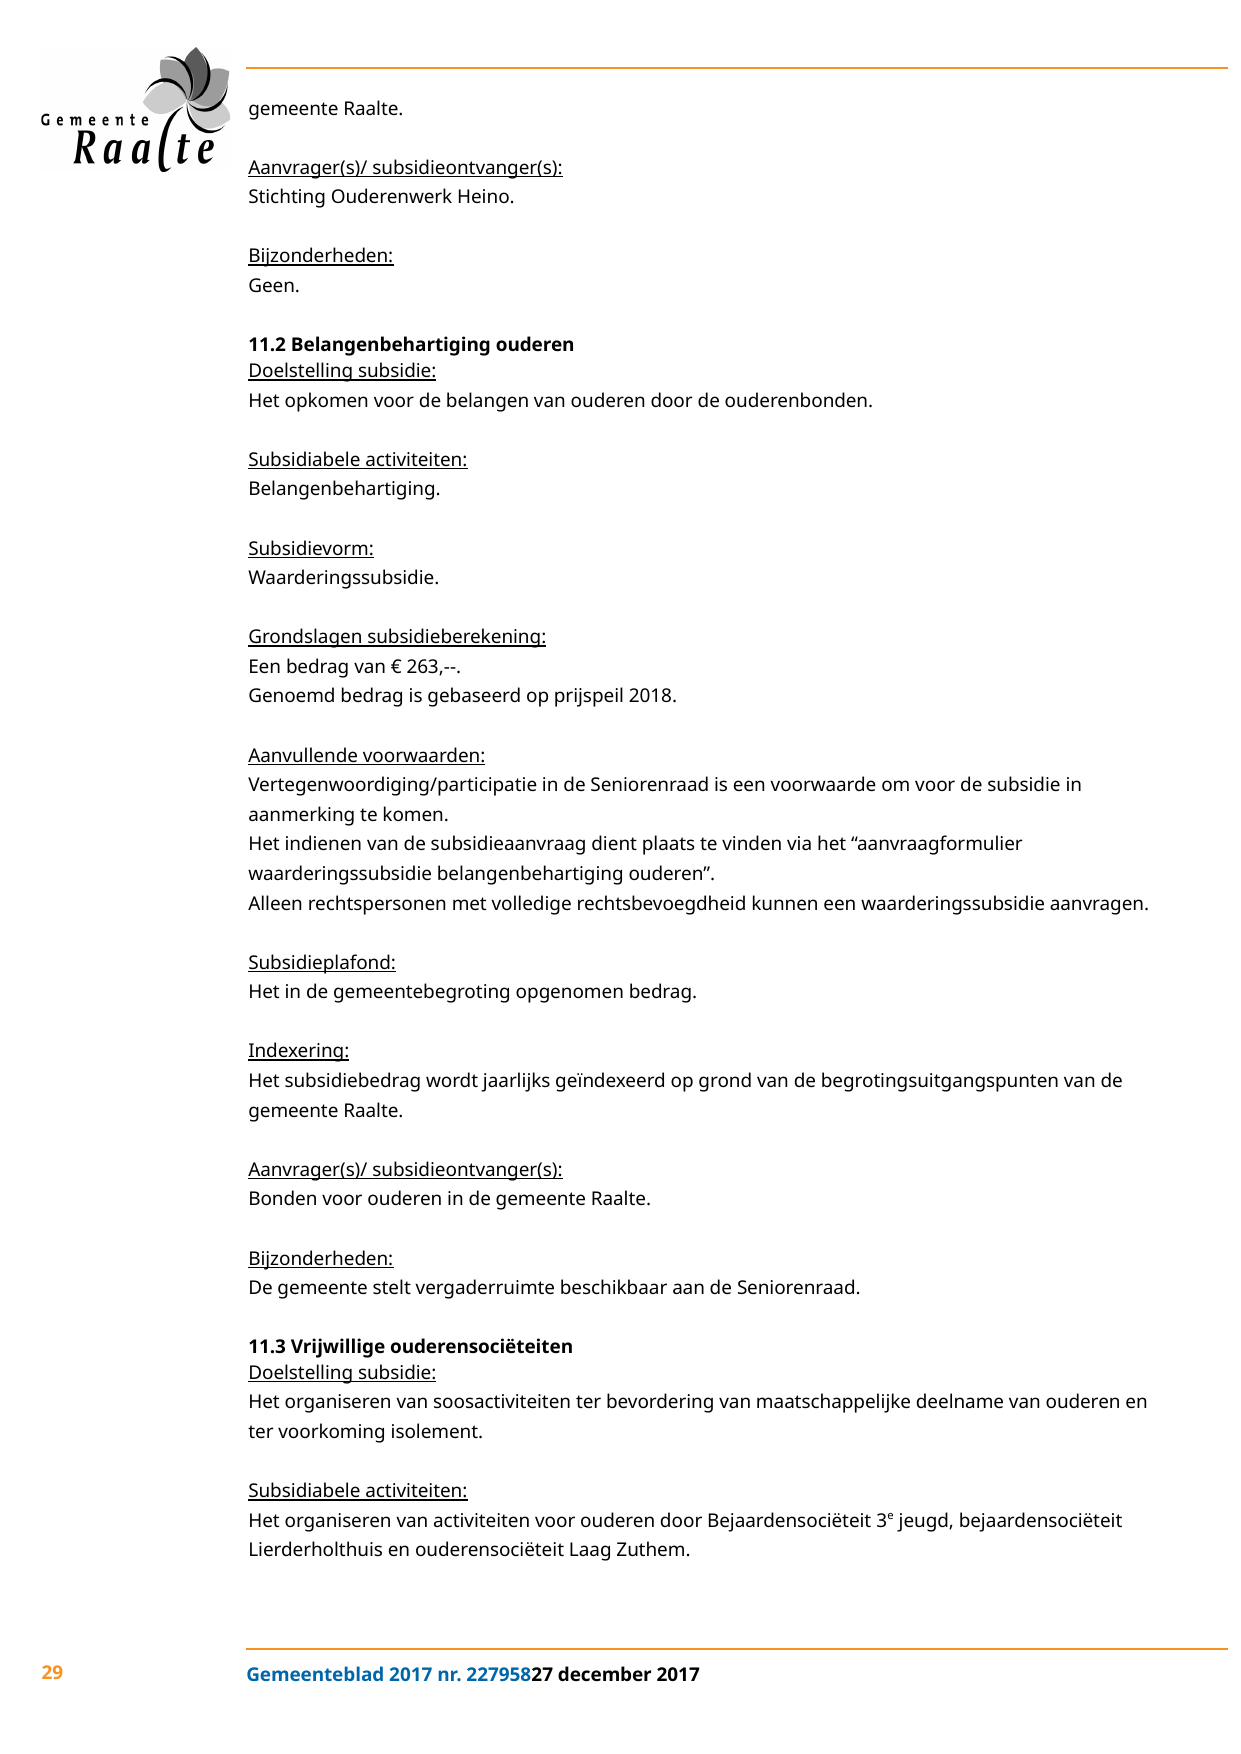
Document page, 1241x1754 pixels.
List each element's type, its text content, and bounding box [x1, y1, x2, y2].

text Het organiseren van soosactiviteiten ter bevordering van maatschappelijke deelname van ouderen en ter voorkoming isolement. [248, 1389, 1152, 1444]
text Bonden voor ouderen in de gemeente Raalte. [248, 1186, 1152, 1211]
text Het subsidiebedrag wordt jaarlijks geïndexeerd op grond van de begrotingsuitgangspunten van de gemeente Raalte. [248, 1067, 1152, 1122]
text Subsidievorm: [248, 535, 1152, 560]
text gemeente Raalte. [248, 95, 1152, 121]
text Doelstelling subsidie: [248, 1359, 1152, 1385]
text Bijzonderheden: [248, 243, 1152, 268]
text Het opkomen voor de belangen van ouderen door de ouderenbonden. [248, 387, 1152, 412]
text De gemeente stelt vergaderruimte beschikbaar aan de Seniorenraad. [248, 1274, 1152, 1300]
text Grondslagen subsidieberekening: [248, 623, 1152, 649]
text Subsidiabele activiteiten: [248, 446, 1152, 472]
text Aanvrager(s)/ subsidieontvanger(s): [248, 154, 1152, 180]
text Aanvullende voorwaarden: [248, 742, 1152, 767]
text Belangenbehartiging. [248, 476, 1152, 501]
text 11.3 Vrijwillige ouderensociëteiten [248, 1333, 1152, 1359]
text Subsidiabele activiteiten: [248, 1477, 1152, 1503]
text Genoemd bedrag is gebaseerd op prijspeil 2018. [248, 683, 1152, 708]
text Het in de gemeentebegroting opgenomen bedrag. [248, 978, 1152, 1004]
text Alleen rechtspersonen met volledige rechtsbevoegdheid kunnen een waarderingssubsidie aanvragen. [248, 890, 1152, 915]
text Waarderingssubsidie. [248, 564, 1152, 590]
text Stichting Ouderenwerk Heino. [248, 183, 1152, 209]
text Aanvrager(s)/ subsidieontvanger(s): [248, 1156, 1152, 1182]
text Het indienen van de subsidieaanvraag dient plaats te vinden via het “aanvraagformulier waarderingssubsidie belangenbehartiging ouderen”. [248, 831, 1152, 886]
text Bijzonderheden: [248, 1245, 1152, 1270]
picture [41, 47, 231, 172]
text Doelstelling subsidie: [248, 357, 1152, 383]
text Subsidieplafond: [248, 949, 1152, 974]
text Het organiseren van activiteiten voor ouderen door Bejaardensociëteit 3e jeugd, bejaardensociëteit Lierderholthuis en ouderensociëteit Laag Zuthem. [248, 1507, 1152, 1562]
text Geen. [248, 272, 1152, 298]
text Indexering: [248, 1038, 1152, 1063]
text Vertegenwoordiging/participatie in de Seniorenraad is een voorwaarde om voor de subsidie in aanmerking te komen. [248, 771, 1152, 827]
text Een bedrag van € 263,--. [248, 653, 1152, 679]
text 11.2 Belangenbehartiging ouderen [248, 331, 1152, 357]
